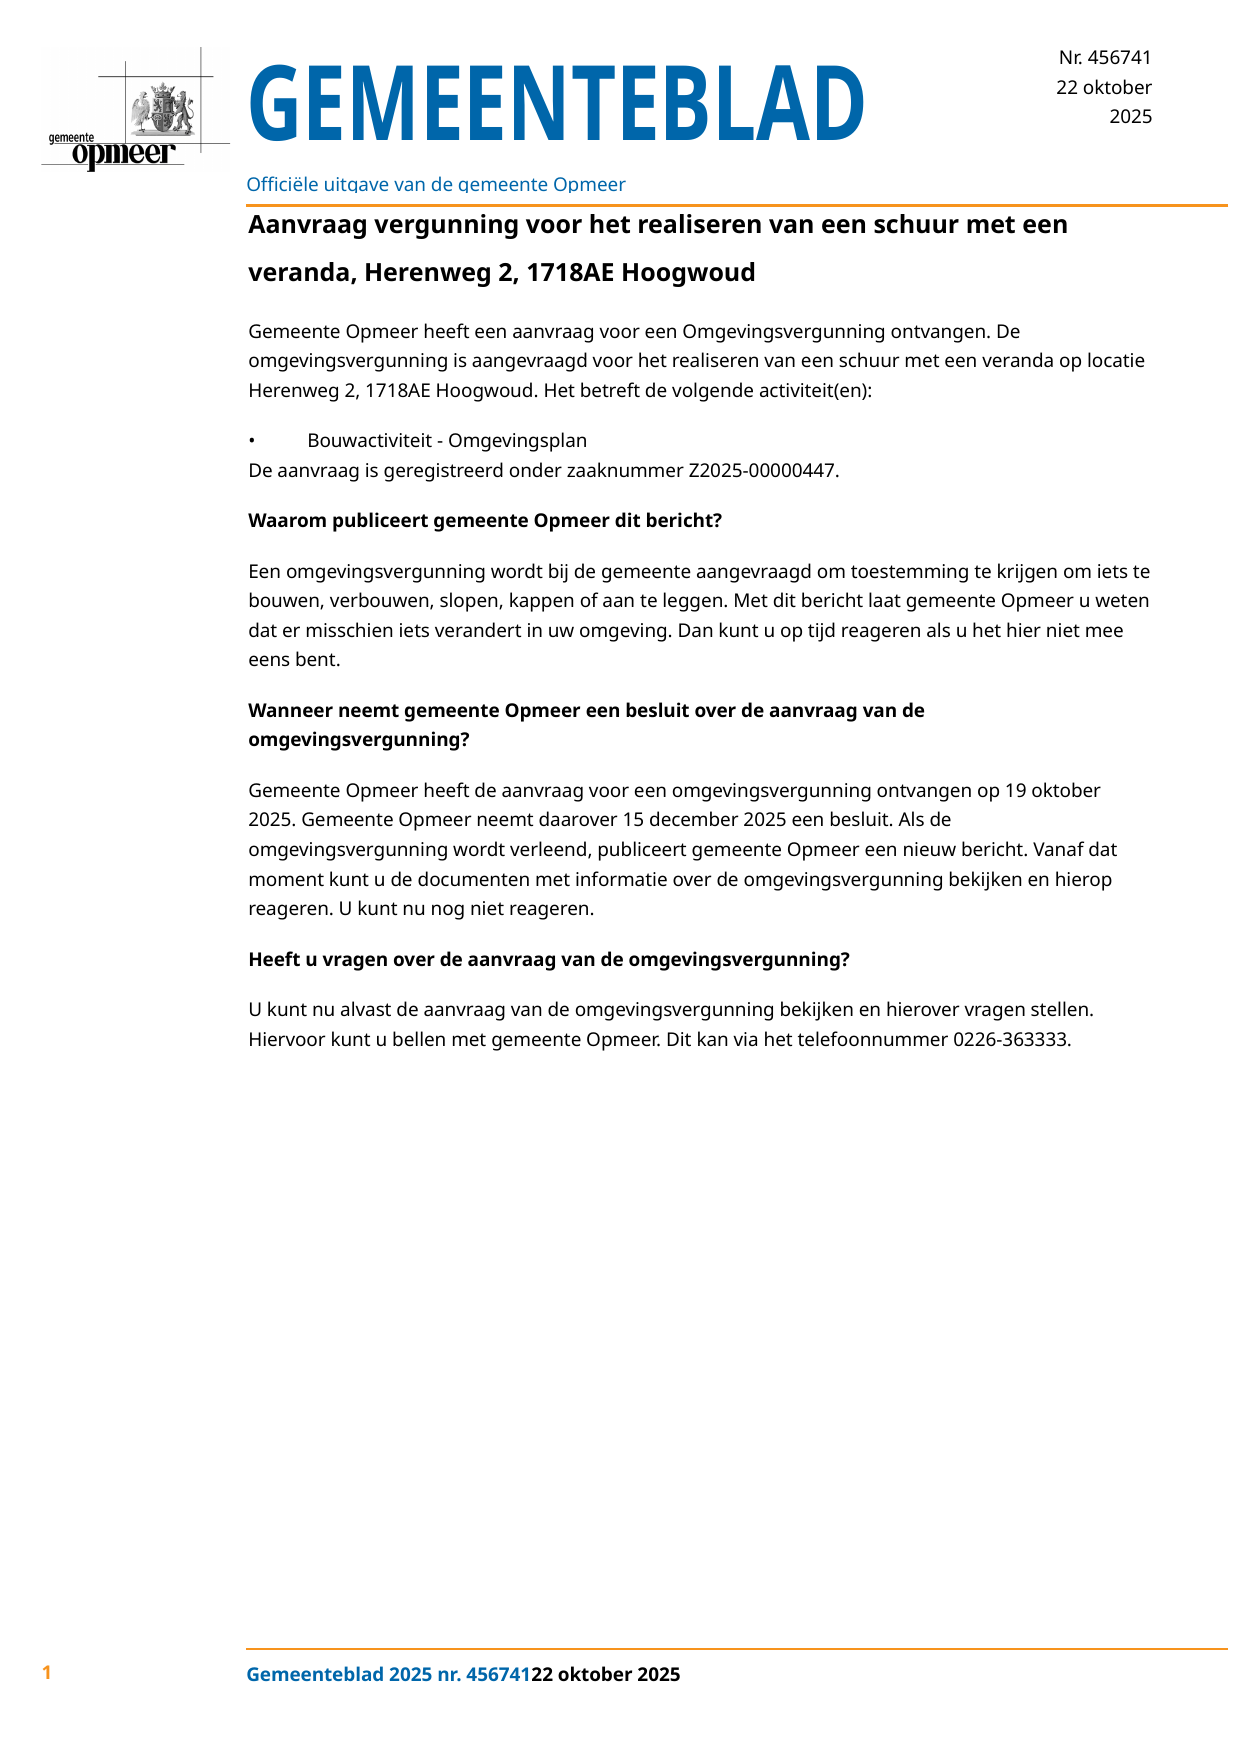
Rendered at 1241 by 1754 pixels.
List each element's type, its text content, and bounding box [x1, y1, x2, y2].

text Aanvraag vergunning voor het realiseren van een schuur met een veranda, Herenweg 2, 1718AE Hoogwoud [248, 207, 1152, 288]
text Gemeente Opmeer heeft een aanvraag voor een Omgevingsvergunning ontvangen. De omgevingsvergunning is aangevraagd voor het realiseren van een schuur met een veranda op locatie Herenweg 2, 1718AE Hoogwoud. Het betreft de volgende activiteit(en): [248, 318, 1152, 403]
text Heeft u vragen over de aanvraag van de omgevingsvergunning? [248, 946, 1152, 972]
text Wanneer neemt gemeente Opmeer een besluit over de aanvraag van de omgevingsvergunning? [248, 697, 1152, 752]
list Bouwactiviteit - Omgevingsplan [248, 427, 1152, 453]
text U kunt nu alvast de aanvraag van de omgevingsvergunning bekijken en hierover vragen stellen. Hiervoor kunt u bellen met gemeente Opmeer. Dit kan via het telefoonnummer 0226-363333. [248, 996, 1152, 1052]
picture [41, 47, 231, 172]
text Een omgevingsvergunning wordt bij de gemeente aangevraagd om toestemming te krijgen om iets te bouwen, verbouwen, slopen, kappen of aan te leggen. Met dit bericht laat gemeente Opmeer u weten dat er misschien iets verandert in uw omgeving. Dan kunt u op tijd reageren als u het hier niet mee eens bent. [248, 558, 1152, 672]
text Waarom publiceert gemeente Opmeer dit bericht? [248, 507, 1152, 533]
text De aanvraag is geregistreerd onder zaaknummer Z2025-00000447. [248, 457, 1152, 483]
text Gemeente Opmeer heeft de aanvraag voor een omgevingsvergunning ontvangen op 19 oktober 2025. Gemeente Opmeer neemt daarover 15 december 2025 een besluit. Als de omgevingsvergunning wordt verleend, publiceert gemeente Opmeer een nieuw bericht. Vanaf dat moment kunt u de documenten met informatie over de omgevingsvergunning bekijken en hierop reageren. U kunt nu nog niet reageren. [248, 777, 1152, 921]
